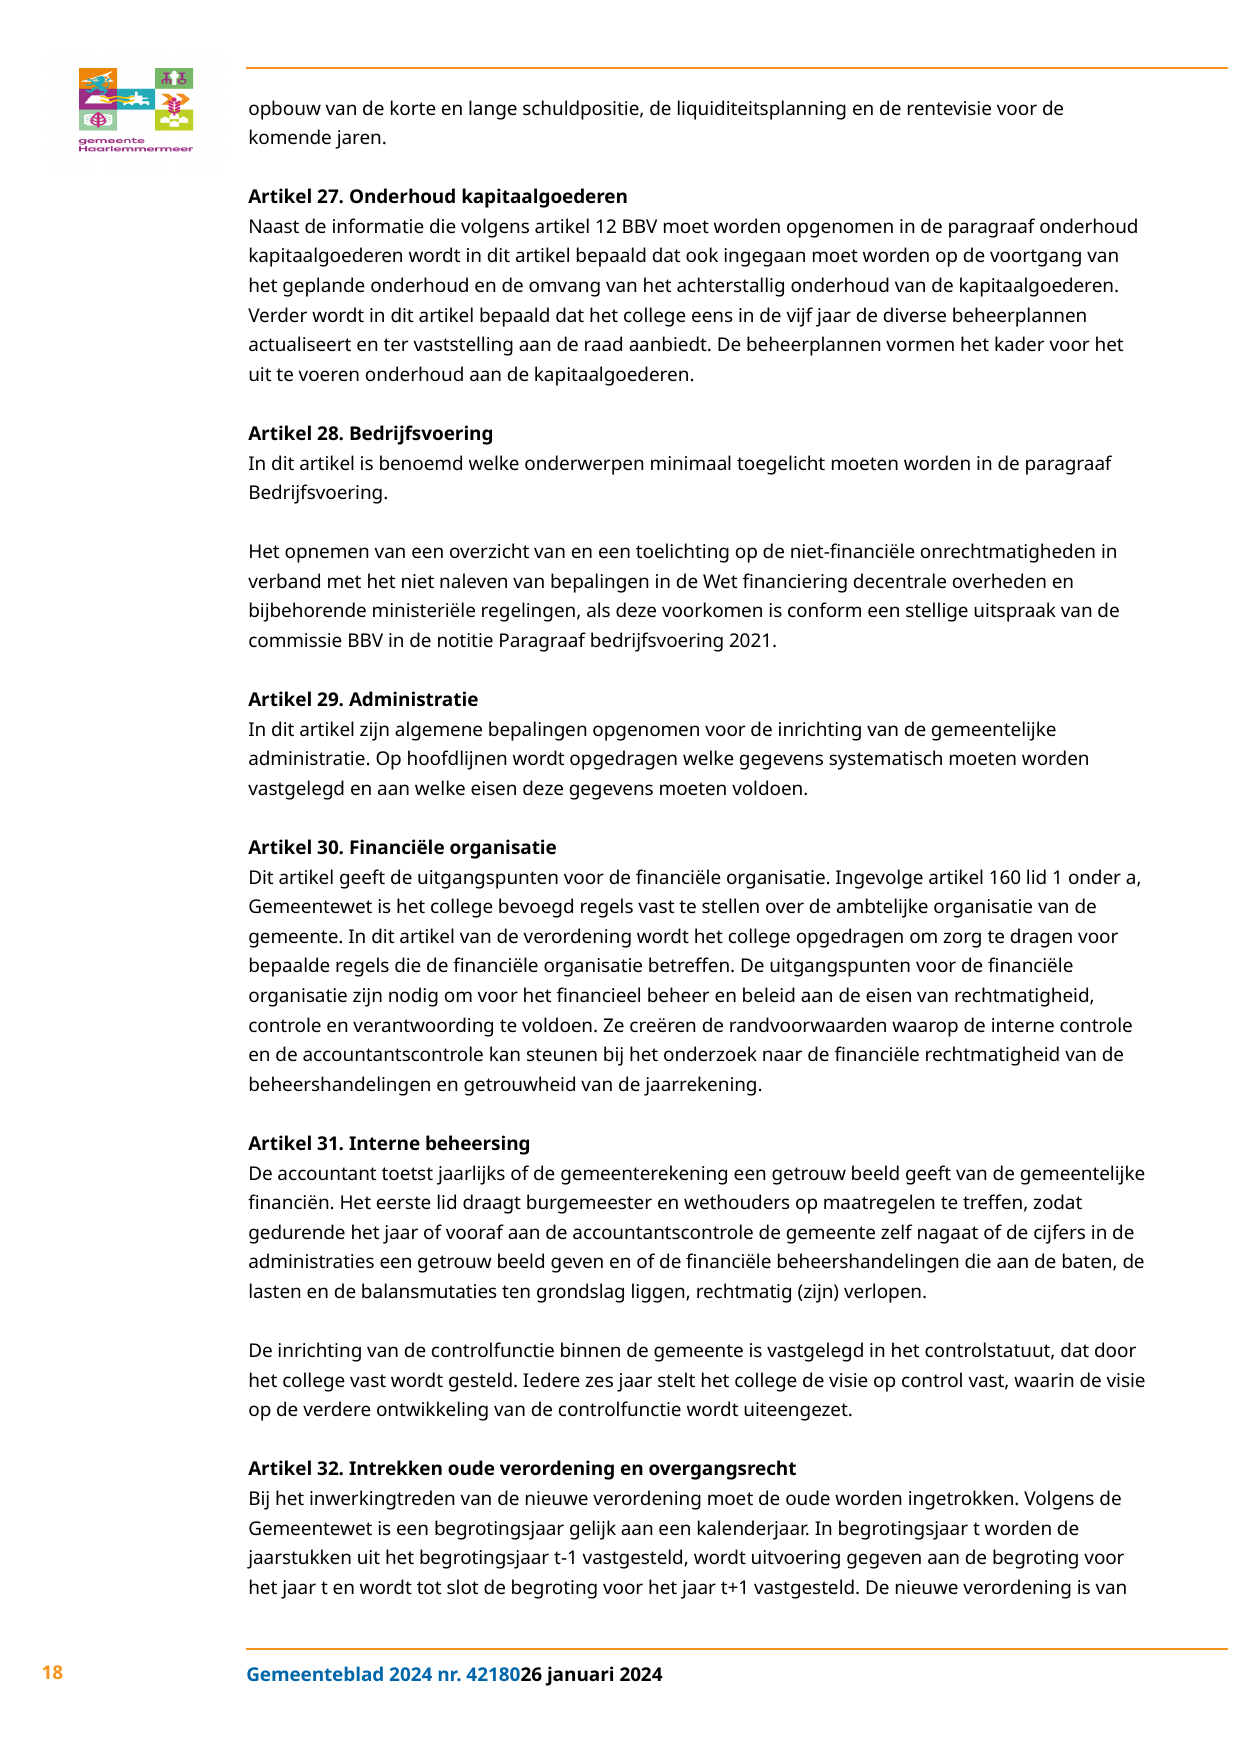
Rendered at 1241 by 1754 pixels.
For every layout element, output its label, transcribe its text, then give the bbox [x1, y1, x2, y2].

text De inrichting van de controlfunctie binnen de gemeente is vastgelegd in het controlstatuut, dat door het college vast wordt gesteld. Iedere zes jaar stelt het college de visie op control vast, waarin de visie op de verdere ontwikkeling van de controlfunctie wordt uiteengezet. [248, 1337, 1152, 1422]
text In dit artikel is benoemd welke onderwerpen minimaal toegelicht moeten worden in de paragraaf Bedrijfsvoering. [248, 450, 1152, 505]
text Artikel 31. Interne beheersing [248, 1130, 1152, 1156]
picture [41, 47, 231, 172]
text opbouw van de korte en lange schuldpositie, de liquiditeitsplanning en de rentevisie voor de komende jaren. [248, 95, 1152, 150]
text Artikel 32. Intrekken oude verordening en overgangsrecht [248, 1456, 1152, 1481]
text Bij het inwerkingtreden van de nieuwe verordening moet de oude worden ingetrokken. Volgens de Gemeentewet is een begrotingsjaar gelijk aan een kalenderjaar. In begrotingsjaar t worden de jaarstukken uit het begrotingsjaar t-1 vastgesteld, wordt uitvoering gegeven aan de begroting voor het jaar t en wordt tot slot de begroting voor het jaar t+1 vastgesteld. De nieuwe verordening is van [248, 1485, 1152, 1600]
text In dit artikel zijn algemene bepalingen opgenomen voor de inrichting van de gemeentelijke administratie. Op hoofdlijnen wordt opgedragen welke gegevens systematisch moeten worden vastgelegd en aan welke eisen deze gegevens moeten voldoen. [248, 716, 1152, 801]
text Artikel 30. Financiële organisatie [248, 834, 1152, 860]
text Verder wordt in dit artikel bepaald dat het college eens in de vijf jaar de diverse beheerplannen actualiseert en ter vaststelling aan de raad aanbiedt. De beheerplannen vormen het kader voor het uit te voeren onderhoud aan de kapitaalgoederen. [248, 302, 1152, 387]
text Artikel 29. Administratie [248, 686, 1152, 712]
text Dit artikel geeft de uitgangspunten voor de financiële organisatie. Ingevolge artikel 160 lid 1 onder a, Gemeentewet is het college bevoegd regels vast te stellen over de ambtelijke organisatie van de gemeente. In dit artikel van de verordening wordt het college opgedragen om zorg te dragen voor bepaalde regels die de financiële organisatie betreffen. De uitgangspunten voor de financiële organisatie zijn nodig om voor het financieel beheer en beleid aan de eisen van rechtmatigheid, controle en verantwoording te voldoen. Ze creëren de randvoorwaarden waarop de interne controle en de accountantscontrole kan steunen bij het onderzoek naar de financiële rechtmatigheid van de beheershandelingen en getrouwheid van de jaarrekening. [248, 864, 1152, 1097]
text Naast de informatie die volgens artikel 12 BBV moet worden opgenomen in de paragraaf onderhoud kapitaalgoederen wordt in dit artikel bepaald dat ook ingegaan moet worden op de voortgang van het geplande onderhoud en de omvang van het achterstallig onderhoud van de kapitaalgoederen. [248, 213, 1152, 298]
text Artikel 28. Bedrijfsvoering [248, 420, 1152, 446]
text Het opnemen van een overzicht van en een toelichting op de niet-financiële onrechtmatigheden in verband met het niet naleven van bepalingen in de Wet financiering decentrale overheden en bijbehorende ministeriële regelingen, als deze voorkomen is conform een stellige uitspraak van de commissie BBV in de notitie Paragraaf bedrijfsvoering 2021. [248, 538, 1152, 653]
text De accountant toetst jaarlijks of de gemeenterekening een getrouw beeld geeft van de gemeentelijke financiën. Het eerste lid draagt burgemeester en wethouders op maatregelen te treffen, zodat gedurende het jaar of vooraf aan de accountantscontrole de gemeente zelf nagaat of de cijfers in de administraties een getrouw beeld geven en of de financiële beheershandelingen die aan de baten, de lasten en de balansmutaties ten grondslag liggen, rechtmatig (zijn) verlopen. [248, 1160, 1152, 1304]
text Artikel 27. Onderhoud kapitaalgoederen [248, 183, 1152, 209]
